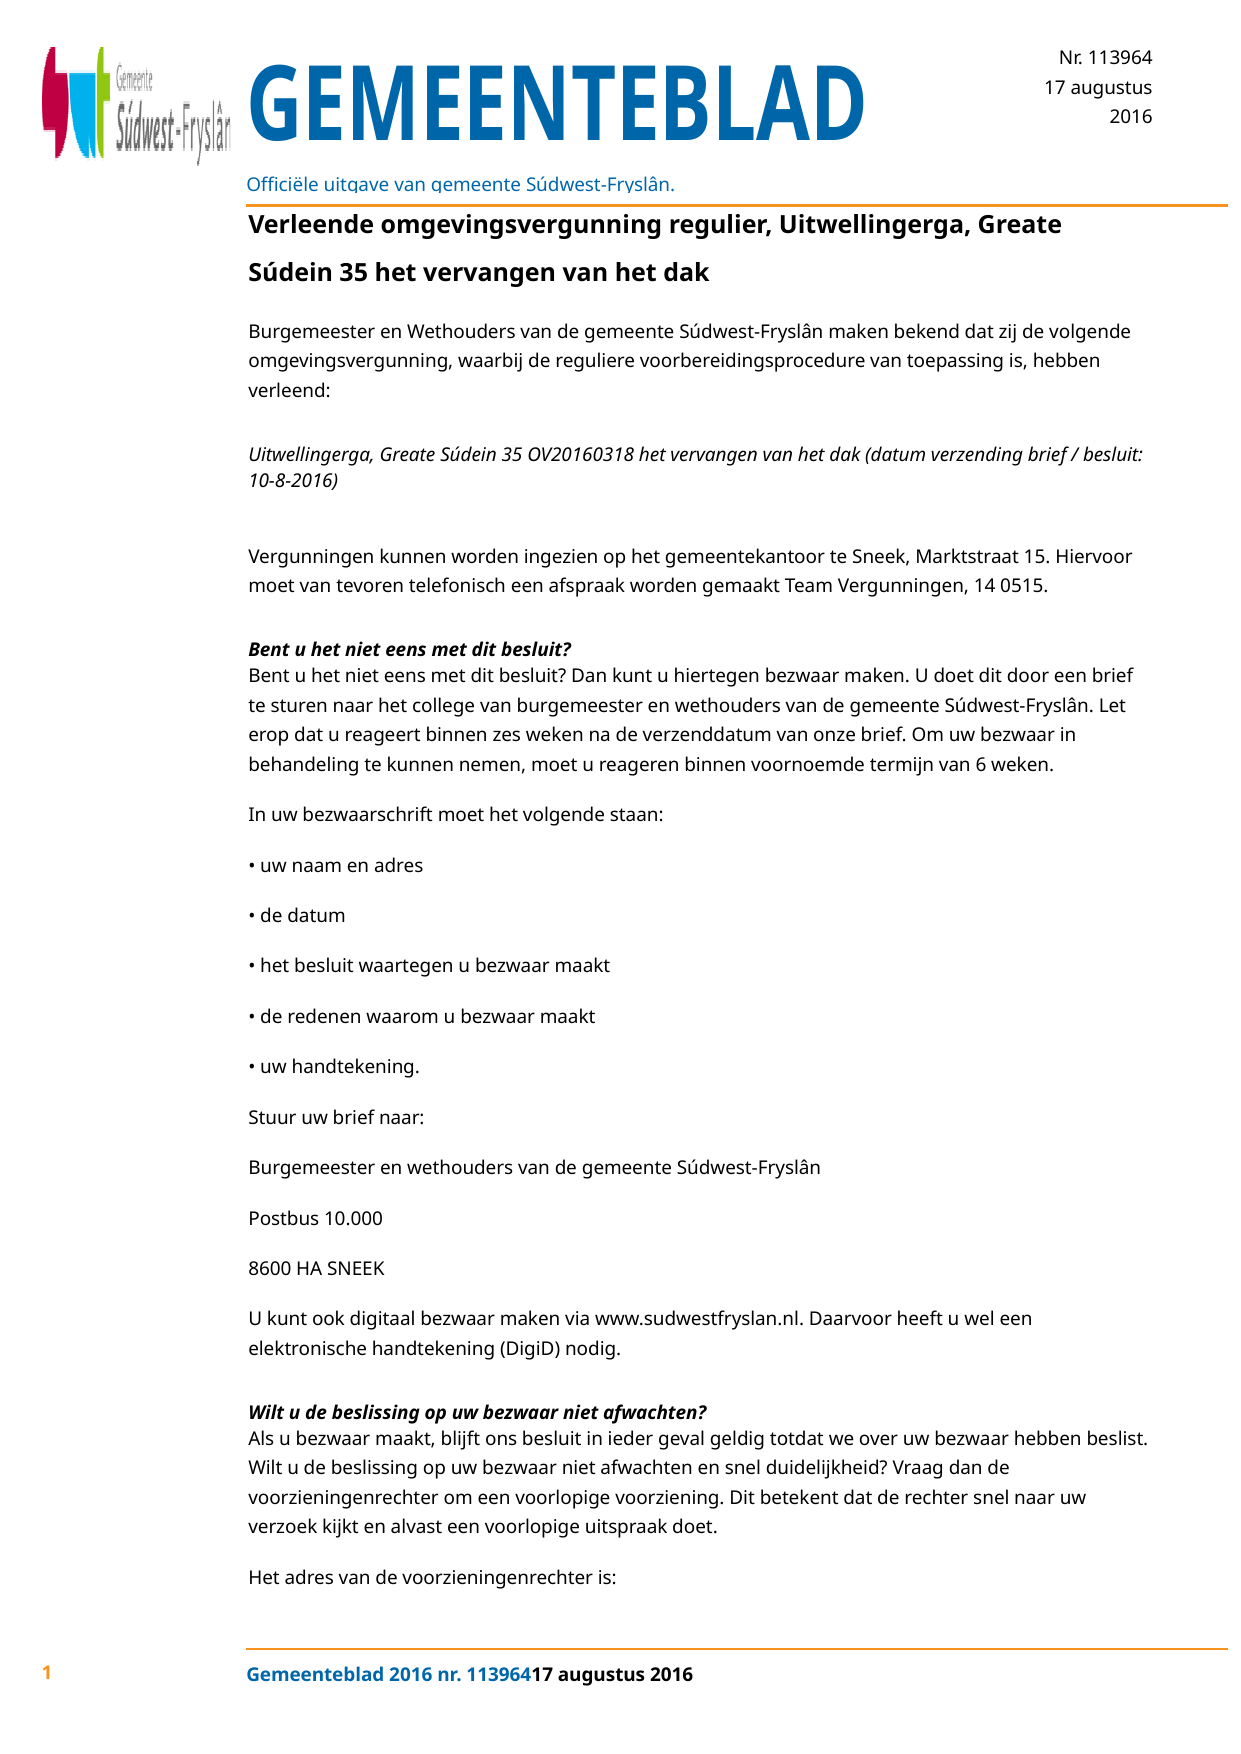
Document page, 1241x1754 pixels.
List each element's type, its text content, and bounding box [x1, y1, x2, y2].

text Burgemeester en Wethouders van de gemeente Súdwest-Fryslân maken bekend dat zij de volgende omgevingsvergunning, waarbij de reguliere voorbereidingsprocedure van toepassing is, hebben verleend: [248, 318, 1152, 403]
text • het besluit waartegen u bezwaar maakt [248, 953, 1152, 978]
text In uw bezwaarschrift moet het volgende staan: [248, 801, 1152, 827]
text Uitwellingerga, Greate Súdein 35 OV20160318 het vervangen van het dak (datum verzending brief / besluit: 10-8-2016) [248, 441, 1152, 492]
text • de redenen waarom u bezwaar maakt [248, 1003, 1152, 1029]
text • de datum [248, 902, 1152, 928]
text Het adres van de voorzieningenrechter is: [248, 1564, 1152, 1590]
text Als u bezwaar maakt, blijft ons besluit in ieder geval geldig totdat we over uw bezwaar hebben beslist. Wilt u de beslissing op uw bezwaar niet afwachten en snel duidelijkheid? Vraag dan de voorzieningenrechter om een voorlopige voorziening. Dit betekent dat de rechter snel naar uw verzoek kijkt en alvast een voorlopige uitspraak doet. [248, 1425, 1152, 1539]
text Burgemeester en wethouders van de gemeente Súdwest-Fryslân [248, 1154, 1152, 1180]
text Stuur uw brief naar: [248, 1104, 1152, 1129]
text Verleende omgevingsvergunning regulier, Uitwellingerga, Greate Súdein 35 het vervangen van het dak [248, 207, 1152, 288]
picture [41, 47, 231, 172]
text 8600 HA SNEEK [248, 1255, 1152, 1281]
text • uw naam en adres [248, 852, 1152, 877]
text U kunt ook digitaal bezwaar maken via www.sudwestfryslan.nl. Daarvoor heeft u wel een elektronische handtekening (DigiD) nodig. [248, 1306, 1152, 1361]
text Vergunningen kunnen worden ingezien op het gemeentekantoor te Sneek, Marktstraat 15. Hiervoor moet van tevoren telefonisch een afspraak worden gemaakt Team Vergunningen, 14 0515. [248, 543, 1152, 598]
text Bent u het niet eens met dit besluit? Dan kunt u hiertegen bezwaar maken. U doet dit door een brief te sturen naar het college van burgemeester en wethouders van de gemeente Súdwest-Fryslân. Let erop dat u reageert binnen zes weken na de verzenddatum van onze brief. Om uw bezwaar in behandeling te kunnen nemen, moet u reageren binnen voornoemde termijn van 6 weken. [248, 662, 1152, 777]
text Wilt u de beslissing op uw bezwaar niet afwachten? [248, 1399, 1152, 1425]
text Postbus 10.000 [248, 1205, 1152, 1230]
text • uw handtekening. [248, 1053, 1152, 1079]
text Bent u het niet eens met dit besluit? [248, 636, 1152, 662]
